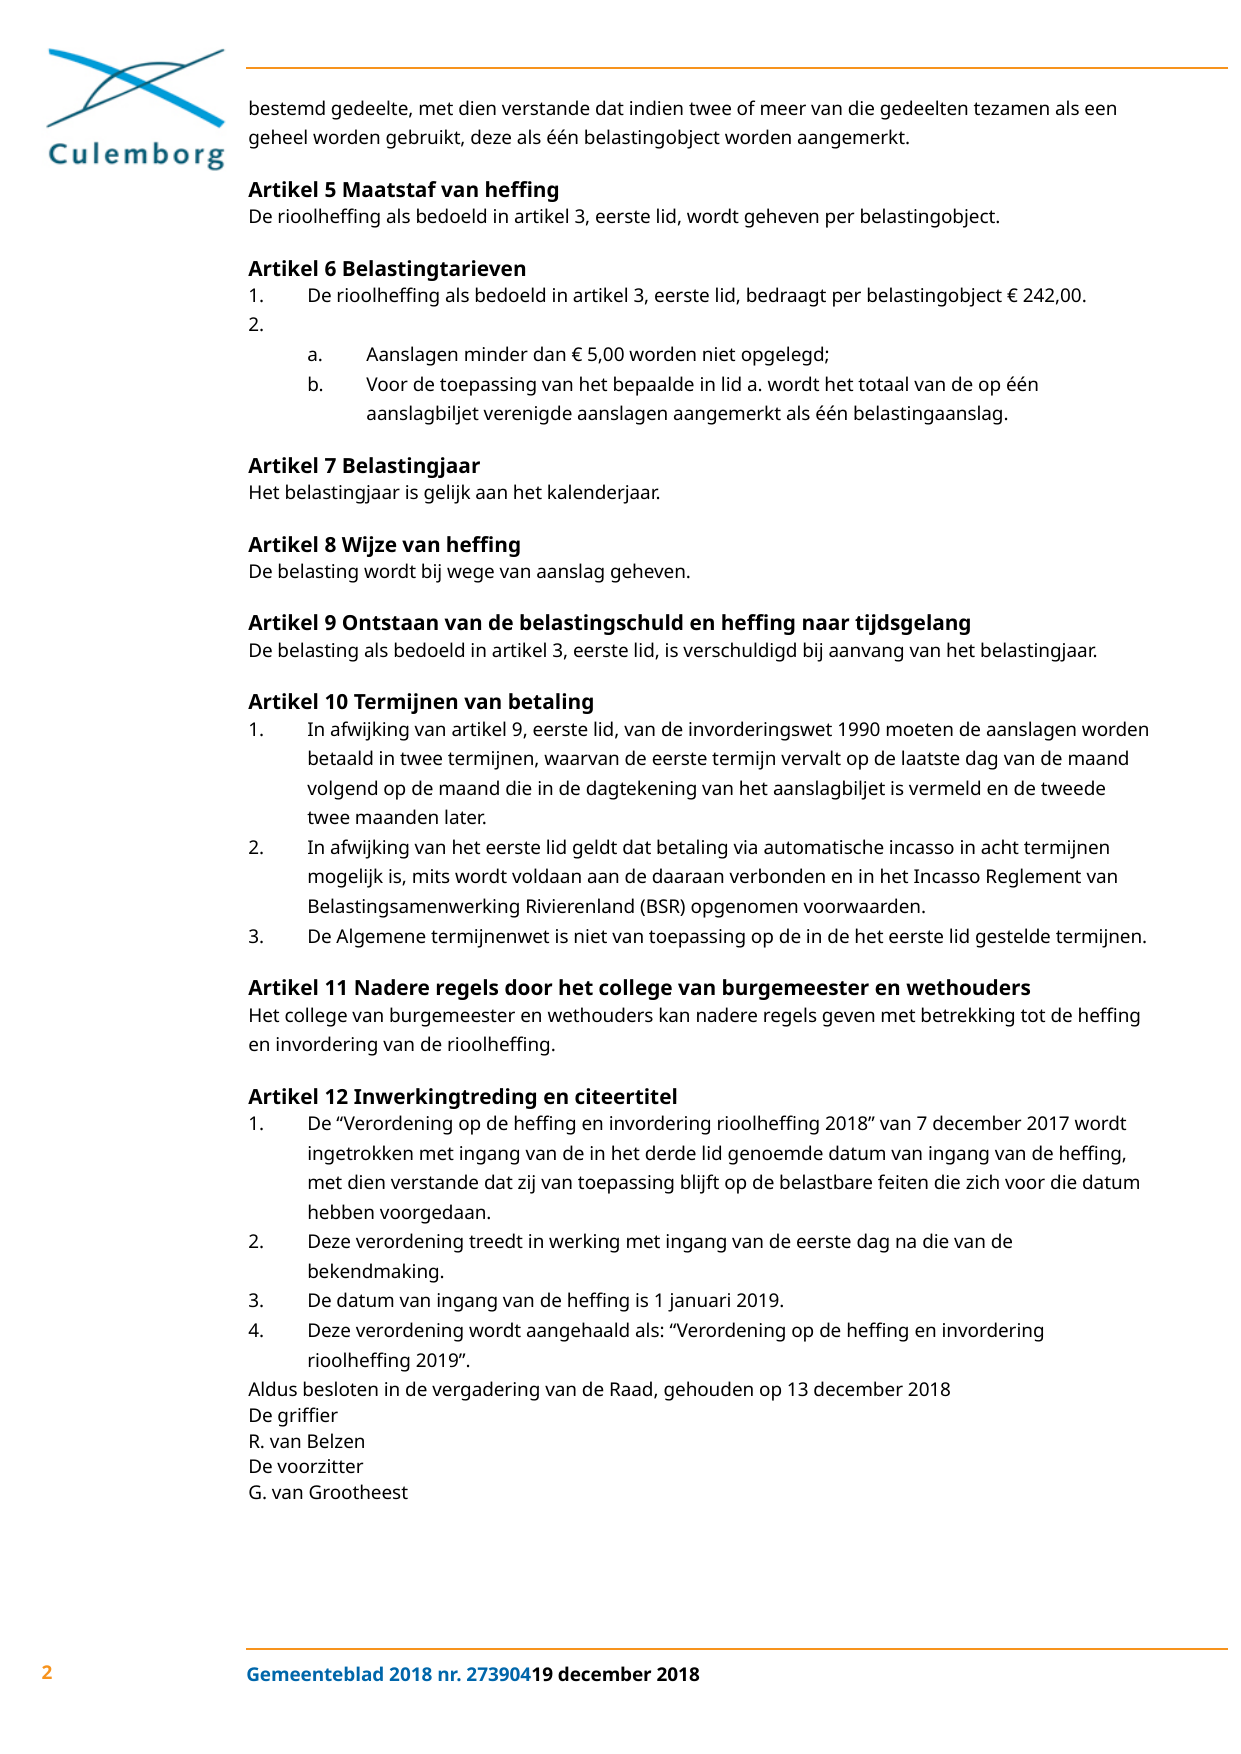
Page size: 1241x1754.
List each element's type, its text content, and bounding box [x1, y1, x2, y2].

text Artikel 12 Inwerkingtreding en citeertitel [248, 1082, 1152, 1110]
list Voor de toepassing van het bepaalde in lid a. wordt het totaal van de op één aanslagbiljet verenigde aanslagen aangemerkt als één belastingaanslag. [307, 371, 1152, 426]
text Artikel 10 Termijnen van betaling [248, 687, 1152, 716]
text Artikel 9 Ontstaan van de belastingschuld en heffing naar tijdsgelang [248, 608, 1152, 637]
text Artikel 7 Belastingjaar [248, 451, 1152, 479]
text Artikel 11 Nadere regels door het college van burgemeester en wethouders [248, 973, 1152, 1002]
text Artikel 8 Wijze van heffing [248, 530, 1152, 558]
list Deze verordening treedt in werking met ingang van de eerste dag na die van de bekendmaking. [248, 1228, 1152, 1284]
list Aanslagen minder dan € 5,00 worden niet opgelegd; [307, 341, 1152, 367]
text R. van Belzen [248, 1428, 1152, 1454]
text Artikel 6 Belastingtarieven [248, 254, 1152, 282]
text Artikel 5 Maatstaf van heffing [248, 175, 1152, 203]
text Aldus besloten in de vergadering van de Raad, gehouden op 13 december 2018 [248, 1376, 1152, 1402]
list In afwijking van het eerste lid geldt dat betaling via automatische incasso in acht termijnen mogelijk is, mits wordt voldaan aan de daaraan verbonden en in het Incasso Reglement van Belastingsamenwerking Rivierenland (BSR) opgenomen voorwaarden. [248, 834, 1152, 919]
text G. van Grootheest [248, 1479, 1152, 1505]
list De Algemene termijnenwet is niet van toepassing op de in de het eerste lid gestelde termijnen. [248, 923, 1152, 949]
text Het belastingjaar is gelijk aan het kalenderjaar. [248, 479, 1152, 505]
text De rioolheffing als bedoeld in artikel 3, eerste lid, wordt geheven per belastingobject. [248, 203, 1152, 229]
list In afwijking van artikel 9, eerste lid, van de invorderingswet 1990 moeten de aanslagen worden betaald in twee termijnen, waarvan de eerste termijn vervalt op de laatste dag van de maand volgend op de maand die in de dagtekening van het aanslagbiljet is vermeld en de tweede twee maanden later. [248, 716, 1152, 830]
picture [41, 47, 231, 172]
text De voorzitter [248, 1454, 1152, 1479]
list De rioolheffing als bedoeld in artikel 3, eerste lid, bedraagt per belastingobject € 242,00. [248, 282, 1152, 308]
text De belasting wordt bij wege van aanslag geheven. [248, 558, 1152, 584]
text bestemd gedeelte, met dien verstande dat indien twee of meer van die gedeelten tezamen als een geheel worden gebruikt, deze als één belastingobject worden aangemerkt. [248, 95, 1152, 150]
text De griffier [248, 1402, 1152, 1428]
list De “Verordening op de heffing en invordering rioolheffing 2018” van 7 december 2017 wordt ingetrokken met ingang van de in het derde lid genoemde datum van ingang van de heffing, met dien verstande dat zij van toepassing blijft op de belastbare feiten die zich voor die datum hebben voorgedaan. [248, 1110, 1152, 1225]
list De datum van ingang van de heffing is 1 januari 2019. [248, 1288, 1152, 1313]
text De belasting als bedoeld in artikel 3, eerste lid, is verschuldigd bij aanvang van het belastingjaar. [248, 637, 1152, 663]
list Deze verordening wordt aangehaald als: “Verordening op de heffing en invordering rioolheffing 2019”. [248, 1317, 1152, 1373]
text Het college van burgemeester en wethouders kan nadere regels geven met betrekking tot de heffing en invordering van de rioolheffing. [248, 1002, 1152, 1057]
